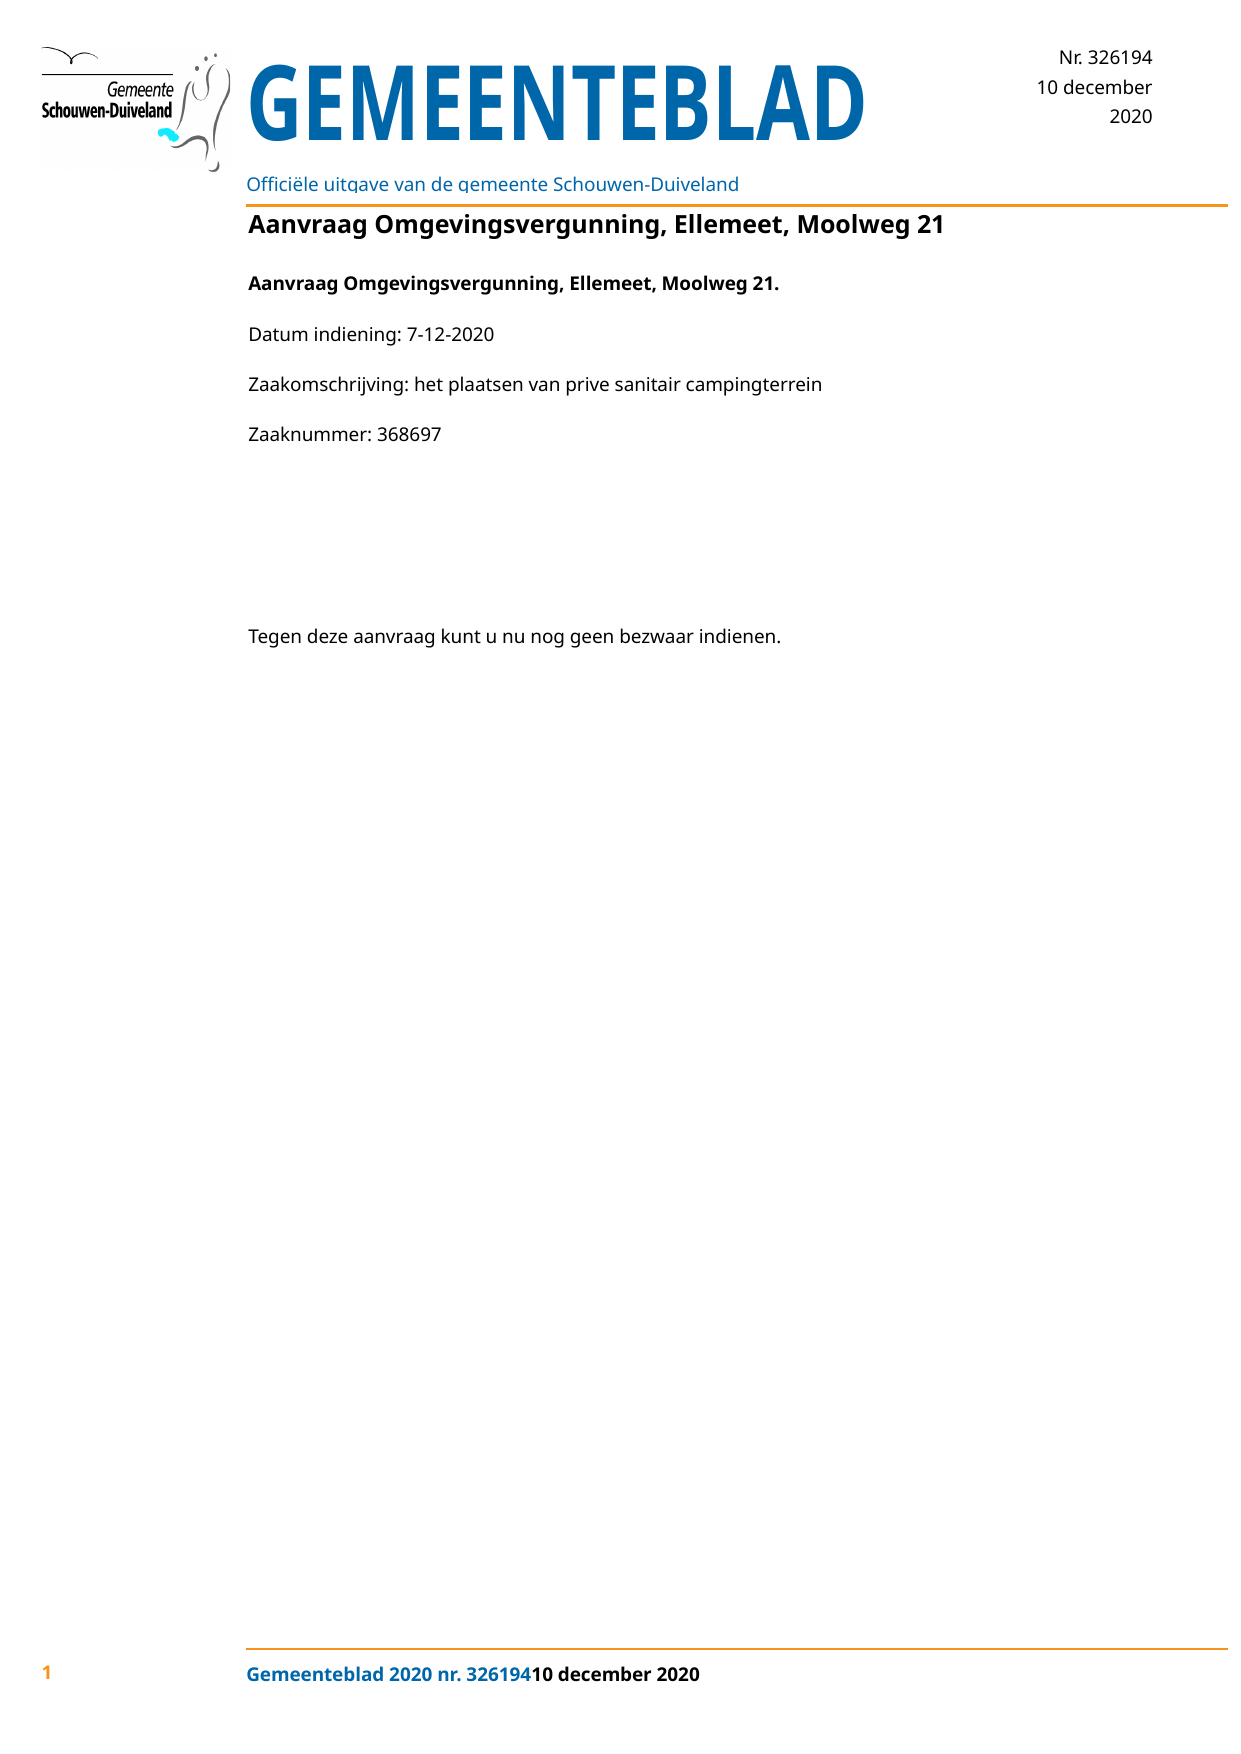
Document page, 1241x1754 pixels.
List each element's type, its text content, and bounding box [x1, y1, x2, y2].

text Zaakomschrijving: het plaatsen van prive sanitair campingterrein [248, 371, 1152, 397]
picture [41, 47, 231, 172]
text Aanvraag Omgevingsvergunning, Ellemeet, Moolweg 21 [248, 207, 1152, 241]
text Tegen deze aanvraag kunt u nu nog geen bezwaar indienen. [248, 623, 1152, 649]
text Aanvraag Omgevingsvergunning, Ellemeet, Moolweg 21. [248, 270, 1152, 296]
text Zaaknummer: 368697 [248, 422, 1152, 447]
text Datum indiening: 7-12-2020 [248, 321, 1152, 346]
